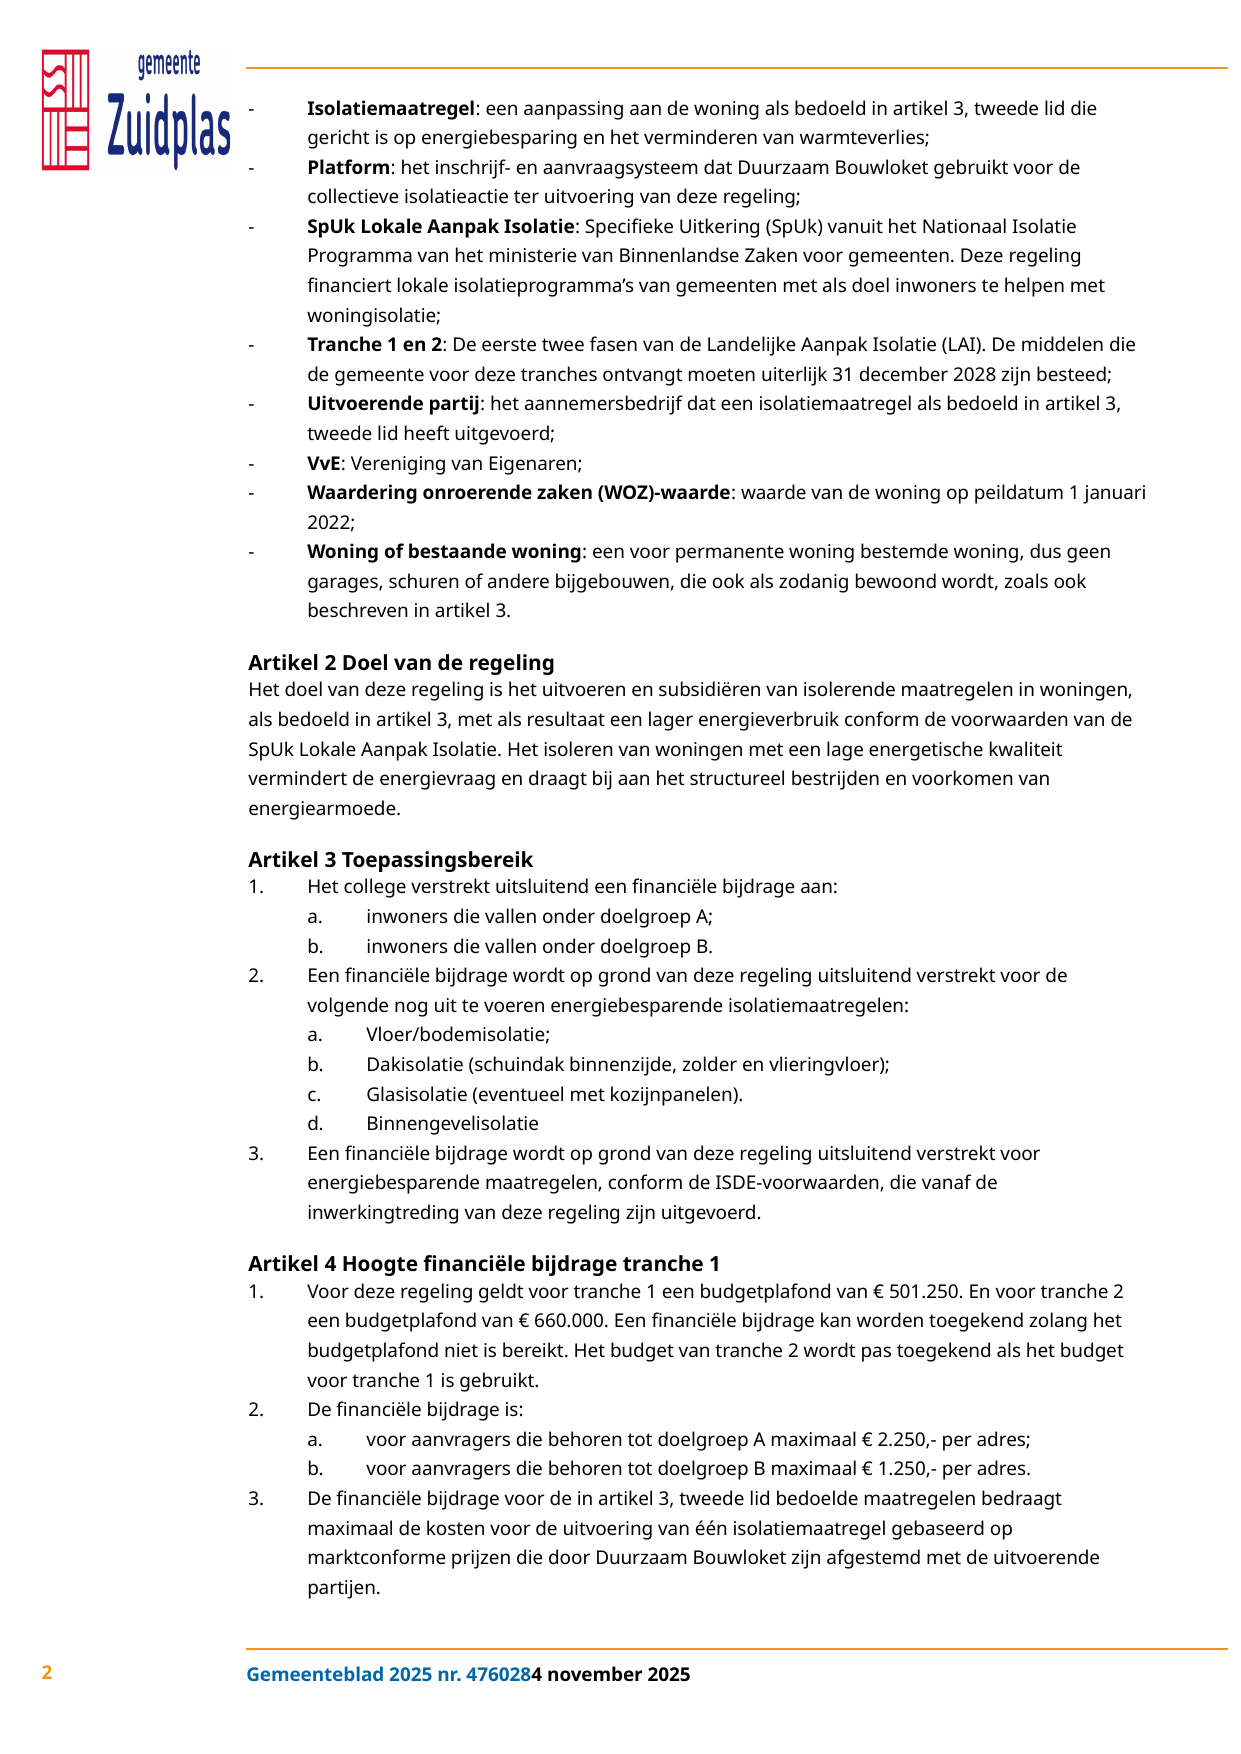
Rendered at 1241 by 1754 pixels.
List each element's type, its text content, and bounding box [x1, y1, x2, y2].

list Binnengevelisolatie [307, 1110, 1152, 1136]
list Waardering onroerende zaken (WOZ)-waarde: waarde van de woning op peildatum 1 januari 2022; [248, 479, 1152, 535]
text Artikel 4 Hoogte financiële bijdrage tranche 1 [248, 1249, 1152, 1278]
list inwoners die vallen onder doelgroep B. [307, 933, 1152, 959]
list Dakisolatie (schuindak binnenzijde, zolder en vlieringvloer); [307, 1051, 1152, 1077]
list Uitvoerende partij: het aannemersbedrijf dat een isolatiemaatregel als bedoeld in artikel 3, tweede lid heeft uitgevoerd; [248, 391, 1152, 446]
list Isolatiemaatregel: een aanpassing aan de woning als bedoeld in artikel 3, tweede lid die gericht is op energiebesparing en het verminderen van warmteverlies; [248, 95, 1152, 150]
list voor aanvragers die behoren tot doelgroep B maximaal € 1.250,- per adres. [307, 1456, 1152, 1481]
text Het doel van deze regeling is het uitvoeren en subsidiëren van isolerende maatregelen in woningen, als bedoeld in artikel 3, met als resultaat een lager energieverbruik conform de voorwaarden van de SpUk Lokale Aanpak Isolatie. Het isoleren van woningen met een lage energetische kwaliteit vermindert de energievraag en draagt bij aan het structureel bestrijden en voorkomen van energiearmoede. [248, 677, 1152, 821]
list SpUk Lokale Aanpak Isolatie: Specifieke Uitkering (SpUk) vanuit het Nationaal Isolatie Programma van het ministerie van Binnenlandse Zaken voor gemeenten. Deze regeling financiert lokale isolatieprogramma’s van gemeenten met als doel inwoners te helpen met woningisolatie; [248, 213, 1152, 328]
list voor aanvragers die behoren tot doelgroep A maximaal € 2.250,- per adres; [307, 1426, 1152, 1452]
list inwoners die vallen onder doelgroep A; [307, 903, 1152, 929]
text Artikel 2 Doel van de regeling [248, 648, 1152, 677]
list De financiële bijdrage is: [248, 1396, 1152, 1422]
list Voor deze regeling geldt voor tranche 1 een budgetplafond van € 501.250. En voor tranche 2 een budgetplafond van € 660.000. Een financiële bijdrage kan worden toegekend zolang het budgetplafond niet is bereikt. Het budget van tranche 2 wordt pas toegekend als het budget voor tranche 1 is gebruikt. [248, 1278, 1152, 1392]
list Vloer/bodemisolatie; [307, 1022, 1152, 1047]
text Artikel 3 Toepassingsbereik [248, 845, 1152, 874]
list Tranche 1 en 2: De eerste twee fasen van de Landelijke Aanpak Isolatie (LAI). De middelen die de gemeente voor deze tranches ontvangt moeten uiterlijk 31 december 2028 zijn besteed; [248, 331, 1152, 387]
list VvE: Vereniging van Eigenaren; [248, 450, 1152, 476]
list Platform: het inschrijf- en aanvraagsysteem dat Duurzaam Bouwloket gebruikt voor de collectieve isolatieactie ter uitvoering van deze regeling; [248, 154, 1152, 209]
list De financiële bijdrage voor de in artikel 3, tweede lid bedoelde maatregelen bedraagt maximaal de kosten voor de uitvoering van één isolatiemaatregel gebaseerd op marktconforme prijzen die door Duurzaam Bouwloket zijn afgestemd met de uitvoerende partijen. [248, 1485, 1152, 1599]
list Het college verstrekt uitsluitend een financiële bijdrage aan: [248, 874, 1152, 899]
picture [41, 47, 231, 172]
list Een financiële bijdrage wordt op grond van deze regeling uitsluitend verstrekt voor de volgende nog uit te voeren energiebesparende isolatiemaatregelen: [248, 962, 1152, 1018]
list Een financiële bijdrage wordt op grond van deze regeling uitsluitend verstrekt voor energiebesparende maatregelen, conform de ISDE-voorwaarden, die vanaf de inwerkingtreding van deze regeling zijn uitgevoerd. [248, 1140, 1152, 1225]
list Woning of bestaande woning: een voor permanente woning bestemde woning, dus geen garages, schuren of andere bijgebouwen, die ook als zodanig bewoond wordt, zoals ook beschreven in artikel 3. [248, 538, 1152, 623]
list Glasisolatie (eventueel met kozijnpanelen). [307, 1081, 1152, 1107]
